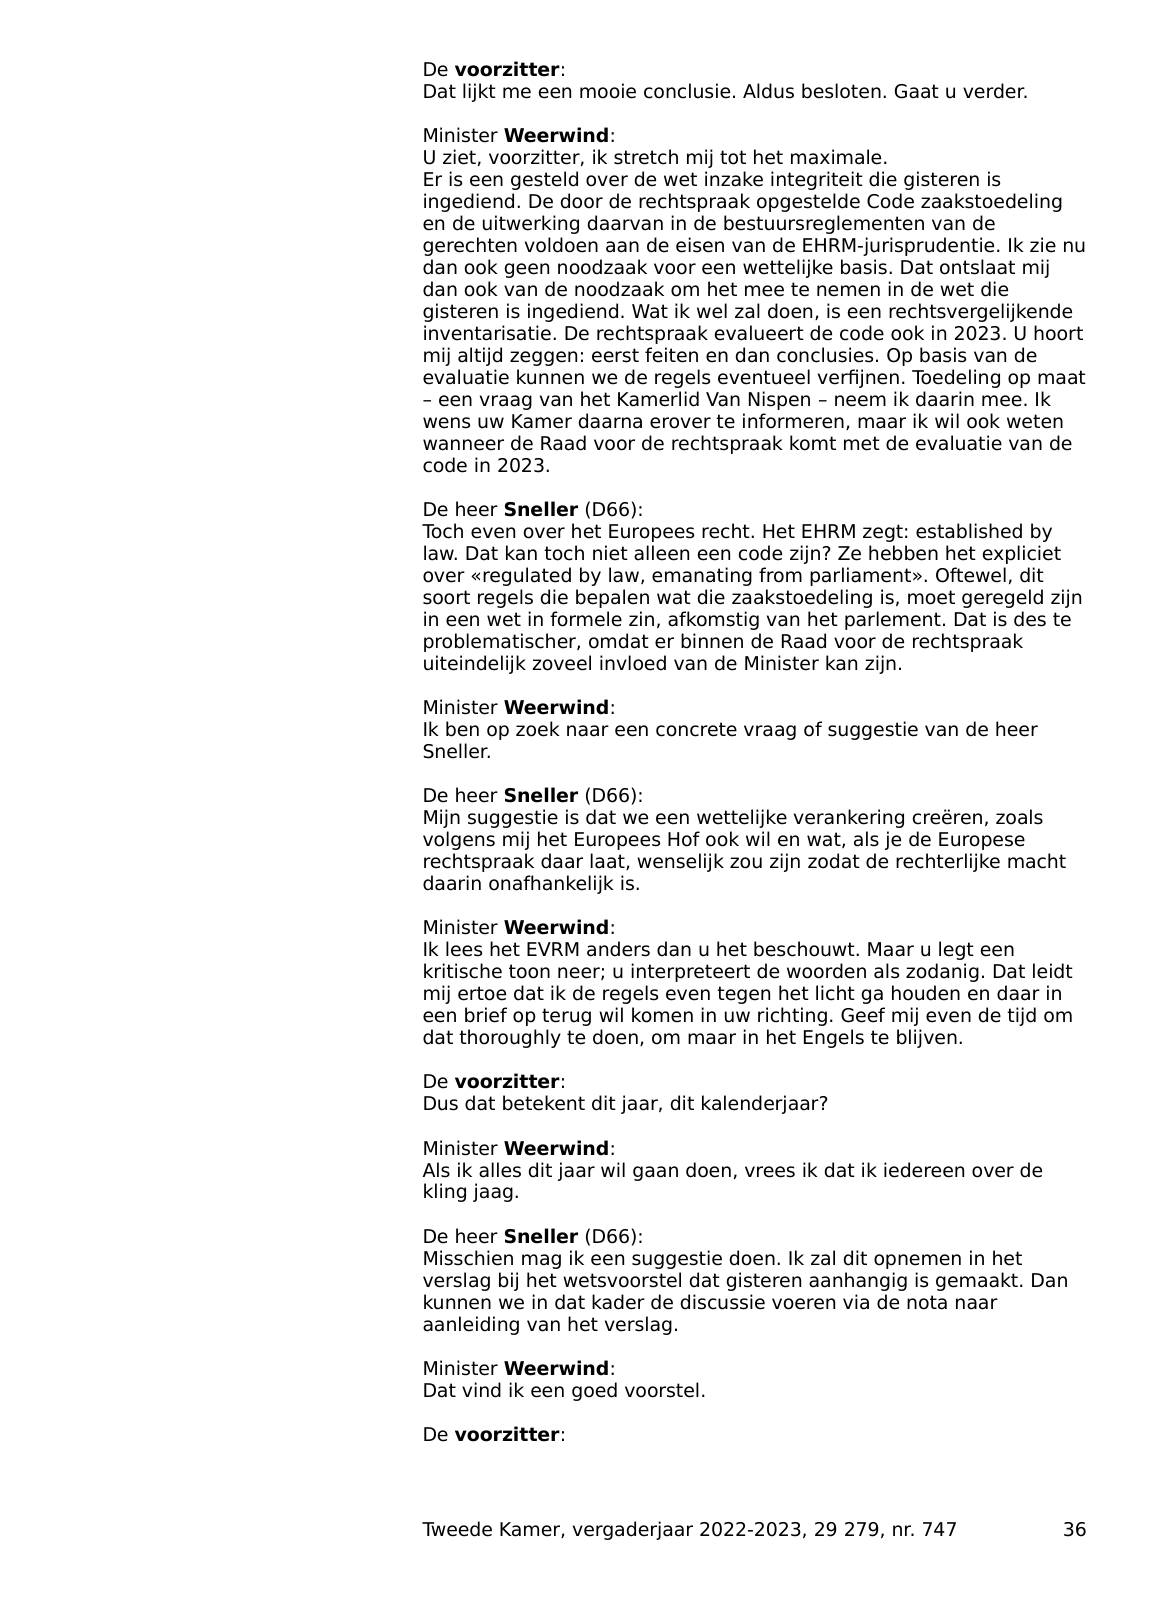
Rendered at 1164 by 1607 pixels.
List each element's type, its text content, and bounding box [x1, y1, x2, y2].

text Minister Weerwind: [422, 917, 1087, 939]
text Toch even over het Europees recht. Het EHRM zegt: established by law. Dat kan toch niet alleen een code zijn? Ze hebben het expliciet over «regulated by law, emanating from parliament». Oftewel, dit soort regels die bepalen wat die zaakstoedeling is, moet geregeld zijn in een wet in formele zin, afkomstig van het parlement. Dat is des te problematischer, omdat er binnen de Raad voor de rechtspraak uiteindelijk zoveel invloed van de Minister kan zijn. [422, 521, 1087, 675]
text Minister Weerwind: [422, 1137, 1087, 1159]
text De heer Sneller (D66): [422, 785, 1087, 807]
text Dat vind ik een goed voorstel. [422, 1380, 1087, 1402]
text De voorzitter: [422, 1424, 1087, 1446]
text Dat lijkt me een mooie conclusie. Aldus besloten. Gaat u verder. [422, 81, 1087, 103]
text De voorzitter: [422, 59, 1087, 81]
text Ik ben op zoek naar een concrete vraag of suggestie van de heer Sneller. [422, 719, 1087, 763]
text Misschien mag ik een suggestie doen. Ik zal dit opnemen in het verslag bij het wetsvoorstel dat gisteren aanhangig is gemaakt. Dan kunnen we in dat kader de discussie voeren via de nota naar aanleiding van het verslag. [422, 1248, 1087, 1336]
text Minister Weerwind: [422, 697, 1087, 719]
text Mijn suggestie is dat we een wettelijke verankering creëren, zoals volgens mij het Europees Hof ook wil en wat, als je de Europese rechtspraak daar laat, wenselijk zou zijn zodat de rechterlijke macht daarin onafhankelijk is. [422, 807, 1087, 895]
text De heer Sneller (D66): [422, 1226, 1087, 1248]
text Dus dat betekent dit jaar, dit kalenderjaar? [422, 1093, 1087, 1115]
text Er is een gesteld over de wet inzake integriteit die gisteren is ingediend. De door de rechtspraak opgestelde Code zaakstoedeling en de uitwerking daarvan in de bestuursreglementen van de gerechten voldoen aan de eisen van de EHRM-jurisprudentie. Ik zie nu dan ook geen noodzaak voor een wettelijke basis. Dat ontslaat mij dan ook van de noodzaak om het mee te nemen in de wet die gisteren is ingediend. Wat ik wel zal doen, is een rechtsvergelijkende inventarisatie. De rechtspraak evalueert de code ook in 2023. U hoort mij altijd zeggen: eerst feiten en dan conclusies. Op basis van de evaluatie kunnen we de regels eventueel verfijnen. Toedeling op maat – een vraag van het Kamerlid Van Nispen – neem ik daarin mee. Ik wens uw Kamer daarna erover te informeren, maar ik wil ook weten wanneer de Raad voor de rechtspraak komt met de evaluatie van de code in 2023. [422, 169, 1087, 477]
text De voorzitter: [422, 1071, 1087, 1093]
text Minister Weerwind: [422, 125, 1087, 147]
text Als ik alles dit jaar wil gaan doen, vrees ik dat ik iedereen over de kling jaag. [422, 1159, 1087, 1203]
text De heer Sneller (D66): [422, 499, 1087, 521]
text U ziet, voorzitter, ik stretch mij tot het maximale. [422, 147, 1087, 169]
text Minister Weerwind: [422, 1358, 1087, 1380]
text Ik lees het EVRM anders dan u het beschouwt. Maar u legt een kritische toon neer; u interpreteert de woorden als zodanig. Dat leidt mij ertoe dat ik de regels even tegen het licht ga houden en daar in een brief op terug wil komen in uw richting. Geef mij even de tijd om dat thoroughly te doen, om maar in het Engels te blijven. [422, 939, 1087, 1049]
